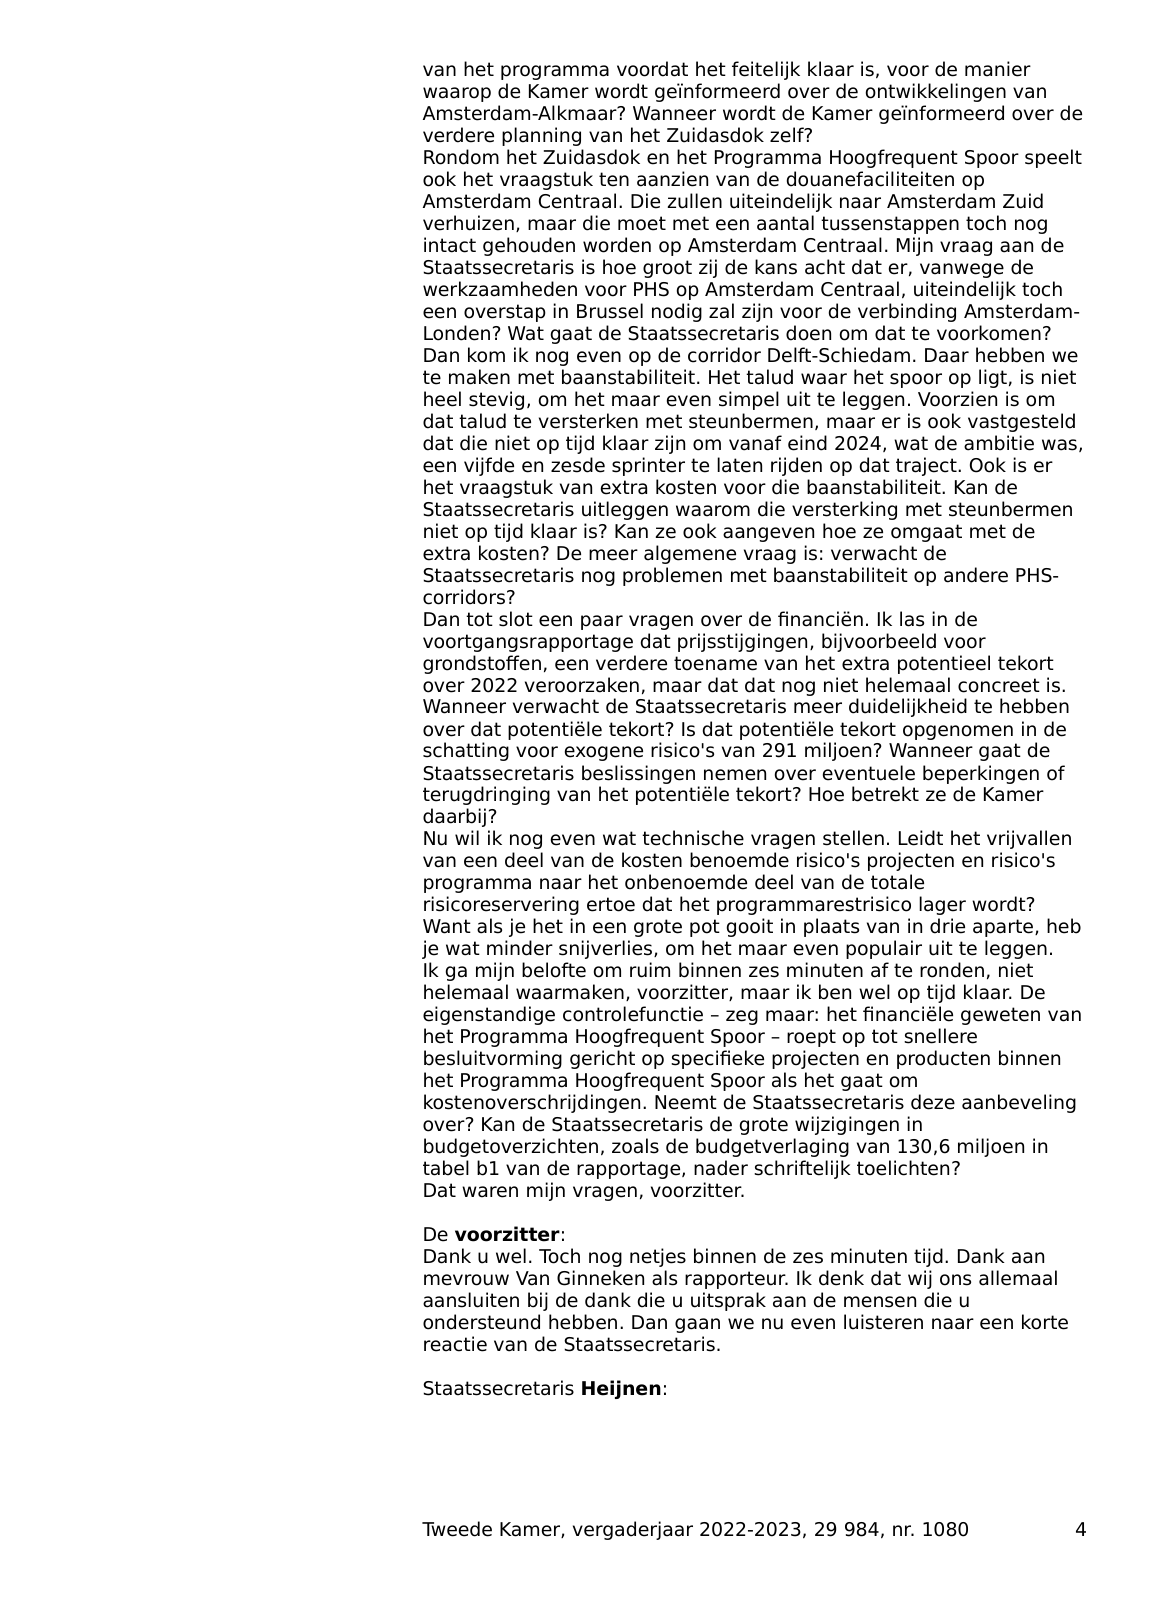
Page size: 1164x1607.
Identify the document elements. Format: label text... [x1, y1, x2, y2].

text De voorzitter: [422, 1224, 1087, 1246]
text Rondom het Zuidasdok en het Programma Hoogfrequent Spoor speelt ook het vraagstuk ten aanzien van de douanefaciliteiten op Amsterdam Centraal. Die zullen uiteindelijk naar Amsterdam Zuid verhuizen, maar die moet met een aantal tussenstappen toch nog intact gehouden worden op Amsterdam Centraal. Mijn vraag aan de Staatssecretaris is hoe groot zij de kans acht dat er, vanwege de werkzaamheden voor PHS op Amsterdam Centraal, uiteindelijk toch een overstap in Brussel nodig zal zijn voor de verbinding Amsterdam-Londen? Wat gaat de Staatssecretaris doen om dat te voorkomen? [422, 147, 1087, 345]
text van het programma voordat het feitelijk klaar is, voor de manier waarop de Kamer wordt geïnformeerd over de ontwikkelingen van Amsterdam-Alkmaar? Wanneer wordt de Kamer geïnformeerd over de verdere planning van het Zuidasdok zelf? [422, 59, 1087, 147]
text Dank u wel. Toch nog netjes binnen de zes minuten tijd. Dank aan mevrouw Van Ginneken als rapporteur. Ik denk dat wij ons allemaal aansluiten bij de dank die u uitsprak aan de mensen die u ondersteund hebben. Dan gaan we nu even luisteren naar een korte reactie van de Staatssecretaris. [422, 1246, 1087, 1356]
text Dan tot slot een paar vragen over de financiën. Ik las in de voortgangsrapportage dat prijsstijgingen, bijvoorbeeld voor grondstoffen, een verdere toename van het extra potentieel tekort over 2022 veroorzaken, maar dat dat nog niet helemaal concreet is. Wanneer verwacht de Staatssecretaris meer duidelijkheid te hebben over dat potentiële tekort? Is dat potentiële tekort opgenomen in de schatting voor exogene risico's van 291 miljoen? Wanneer gaat de Staatssecretaris beslissingen nemen over eventuele beperkingen of terugdringing van het potentiële tekort? Hoe betrekt ze de Kamer daarbij? [422, 608, 1087, 828]
text Dan kom ik nog even op de corridor Delft-Schiedam. Daar hebben we te maken met baanstabiliteit. Het talud waar het spoor op ligt, is niet heel stevig, om het maar even simpel uit te leggen. Voorzien is om dat talud te versterken met steunbermen, maar er is ook vastgesteld dat die niet op tijd klaar zijn om vanaf eind 2024, wat de ambitie was, een vijfde en zesde sprinter te laten rijden op dat traject. Ook is er het vraagstuk van extra kosten voor die baanstabiliteit. Kan de Staatssecretaris uitleggen waarom die versterking met steunbermen niet op tijd klaar is? Kan ze ook aangeven hoe ze omgaat met de extra kosten? De meer algemene vraag is: verwacht de Staatssecretaris nog problemen met baanstabiliteit op andere PHS-corridors? [422, 345, 1087, 608]
text Staatssecretaris Heijnen: [422, 1378, 1087, 1400]
text Nu wil ik nog even wat technische vragen stellen. Leidt het vrijvallen van een deel van de kosten benoemde risico's projecten en risico's programma naar het onbenoemde deel van de totale risicoreservering ertoe dat het programmarestrisico lager wordt? Want als je het in een grote pot gooit in plaats van in drie aparte, heb je wat minder snijverlies, om het maar even populair uit te leggen. [422, 828, 1087, 960]
text Dat waren mijn vragen, voorzitter. [422, 1180, 1087, 1202]
text Ik ga mijn belofte om ruim binnen zes minuten af te ronden, niet helemaal waarmaken, voorzitter, maar ik ben wel op tijd klaar. De eigenstandige controlefunctie – zeg maar: het financiële geweten van het Programma Hoogfrequent Spoor – roept op tot snellere besluitvorming gericht op specifieke projecten en producten binnen het Programma Hoogfrequent Spoor als het gaat om kostenoverschrijdingen. Neemt de Staatssecretaris deze aanbeveling over? Kan de Staatssecretaris de grote wijzigingen in budgetoverzichten, zoals de budgetverlaging van 130,6 miljoen in tabel b1 van de rapportage, nader schriftelijk toelichten? [422, 960, 1087, 1180]
